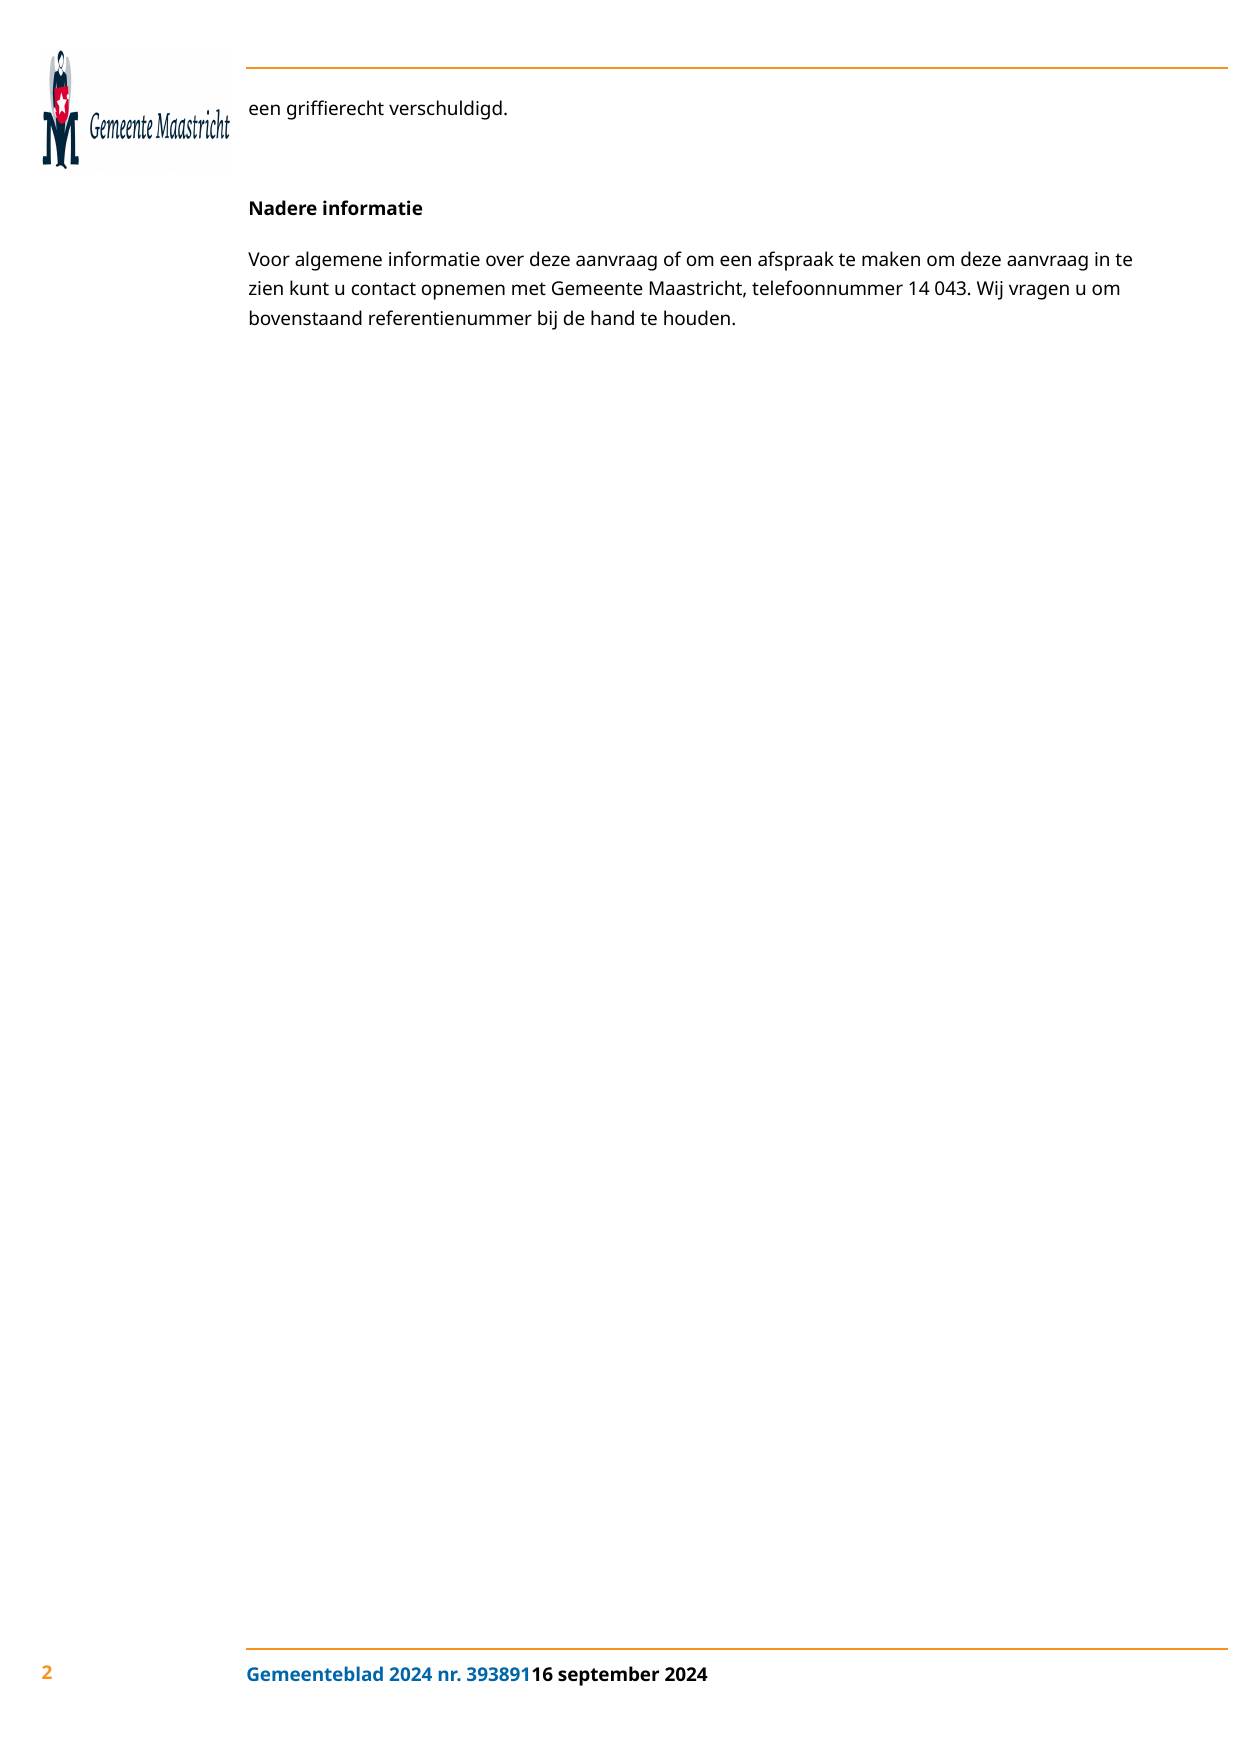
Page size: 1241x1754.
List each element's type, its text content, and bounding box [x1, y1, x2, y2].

text Voor algemene informatie over deze aanvraag of om een afspraak te maken om deze aanvraag in te zien kunt u contact opnemen met Gemeente Maastricht, telefoonnummer 14 043. Wij vragen u om bovenstaand referentienummer bij de hand te houden. [248, 246, 1152, 331]
picture [41, 47, 231, 172]
text een griffierecht verschuldigd. [248, 95, 1152, 121]
text Nadere informatie [248, 196, 1152, 221]
